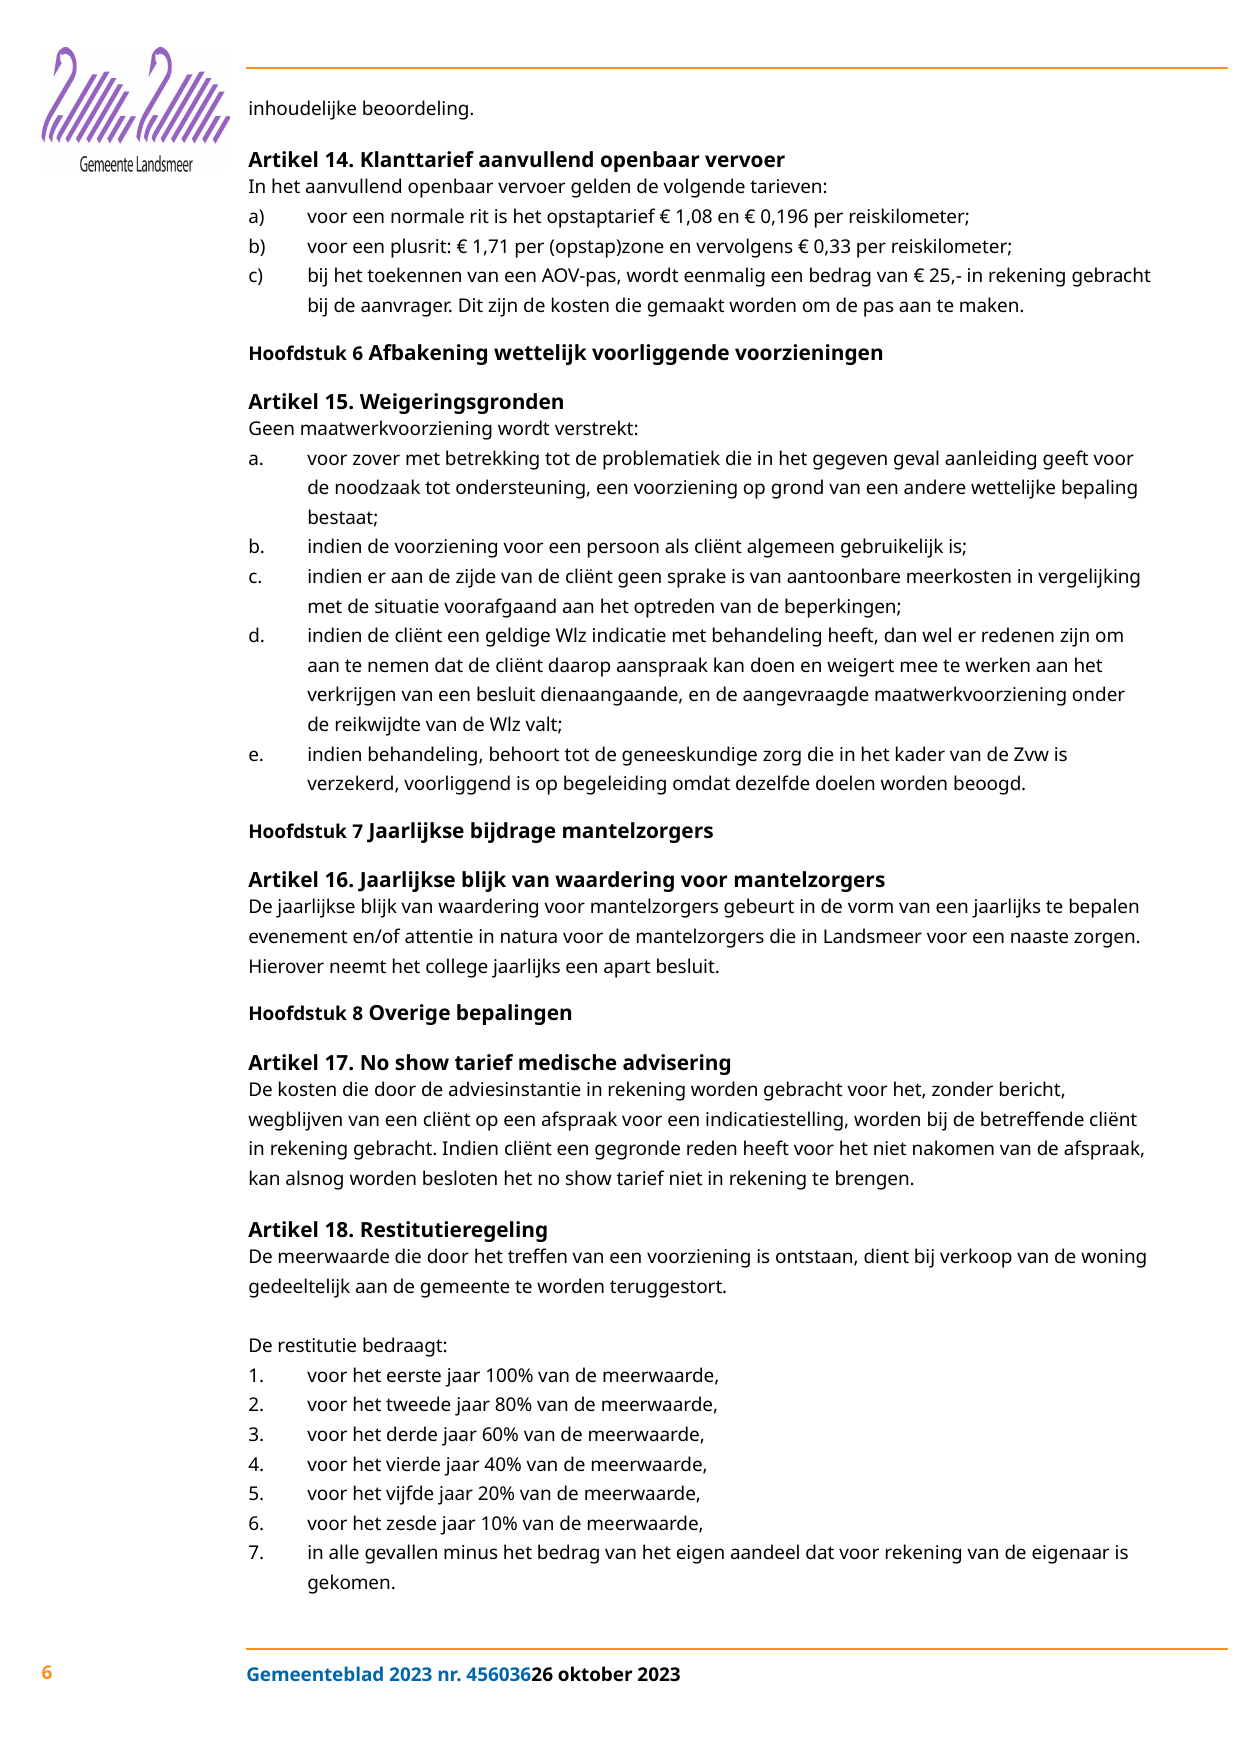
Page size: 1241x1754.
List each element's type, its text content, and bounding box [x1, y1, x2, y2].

list voor het vierde jaar 40% van de meerwaarde, [248, 1451, 1152, 1477]
text Hoofdstuk 6 Afbakening wettelijk voorliggende voorzieningen [248, 338, 1152, 366]
text De restitutie bedraagt: [248, 1332, 1152, 1358]
text Artikel 17. No show tarief medische advisering [248, 1048, 1152, 1076]
list voor het zesde jaar 10% van de meerwaarde, [248, 1510, 1152, 1536]
text Artikel 16. Jaarlijkse blijk van waardering voor mantelzorgers [248, 865, 1152, 894]
list bij het toekennen van een AOV-pas, wordt eenmalig een bedrag van € 25,- in rekening gebracht bij de aanvrager. Dit zijn de kosten die gemaakt worden om de pas aan te maken. [248, 262, 1152, 318]
text Hoofdstuk 7 Jaarlijkse bijdrage mantelzorgers [248, 816, 1152, 844]
list voor het vijfde jaar 20% van de meerwaarde, [248, 1480, 1152, 1506]
list indien behandeling, behoort tot de geneeskundige zorg die in het kader van de Zvw is verzekerd, voorliggend is op begeleiding omdat dezelfde doelen worden beoogd. [248, 741, 1152, 796]
list voor het eerste jaar 100% van de meerwaarde, [248, 1362, 1152, 1388]
text In het aanvullend openbaar vervoer gelden de volgende tarieven: [248, 174, 1152, 199]
text De kosten die door de adviesinstantie in rekening worden gebracht voor het, zonder bericht, wegblijven van een cliënt op een afspraak voor een indicatiestelling, worden bij de betreffende cliënt in rekening gebracht. Indien cliënt een gegronde reden heeft voor het niet nakomen van de afspraak, kan alsnog worden besloten het no show tarief niet in rekening te brengen. [248, 1076, 1152, 1191]
list indien de cliënt een geldige Wlz indicatie met behandeling heeft, dan wel er redenen zijn om aan te nemen dat de cliënt daarop aanspraak kan doen en weigert mee te werken aan het verkrijgen van een besluit dienaangaande, en de aangevraagde maatwerkvoorziening onder de reikwijdte van de Wlz valt; [248, 622, 1152, 737]
text Artikel 14. Klanttarief aanvullend openbaar vervoer [248, 145, 1152, 174]
list voor het tweede jaar 80% van de meerwaarde, [248, 1392, 1152, 1417]
list indien er aan de zijde van de cliënt geen sprake is van aantoonbare meerkosten in vergelijking met de situatie voorafgaand aan het optreden van de beperkingen; [248, 563, 1152, 618]
text Artikel 18. Restitutieregeling [248, 1215, 1152, 1244]
list voor een normale rit is het opstaptarief € 1,08 en € 0,196 per reiskilometer; [248, 203, 1152, 229]
picture [41, 47, 231, 172]
list voor een plusrit: € 1,71 per (opstap)zone en vervolgens € 0,33 per reiskilometer; [248, 233, 1152, 258]
text De meerwaarde die door het treffen van een voorziening is ontstaan, dient bij verkoop van de woning gedeeltelijk aan de gemeente te worden teruggestort. [248, 1244, 1152, 1299]
text inhoudelijke beoordeling. [248, 95, 1152, 121]
text Geen maatwerkvoorziening wordt verstrekt: [248, 415, 1152, 441]
text Artikel 15. Weigeringsgronden [248, 387, 1152, 415]
list indien de voorziening voor een persoon als cliënt algemeen gebruikelijk is; [248, 534, 1152, 559]
list in alle gevallen minus het bedrag van het eigen aandeel dat voor rekening van de eigenaar is gekomen. [248, 1539, 1152, 1595]
list voor het derde jaar 60% van de meerwaarde, [248, 1421, 1152, 1447]
text Hoofdstuk 8 Overige bepalingen [248, 998, 1152, 1027]
text De jaarlijkse blijk van waardering voor mantelzorgers gebeurt in de vorm van een jaarlijks te bepalen evenement en/of attentie in natura voor de mantelzorgers die in Landsmeer voor een naaste zorgen. Hierover neemt het college jaarlijks een apart besluit. [248, 894, 1152, 978]
list voor zover met betrekking tot de problematiek die in het gegeven geval aanleiding geeft voor de noodzaak tot ondersteuning, een voorziening op grond van een andere wettelijke bepaling bestaat; [248, 445, 1152, 530]
